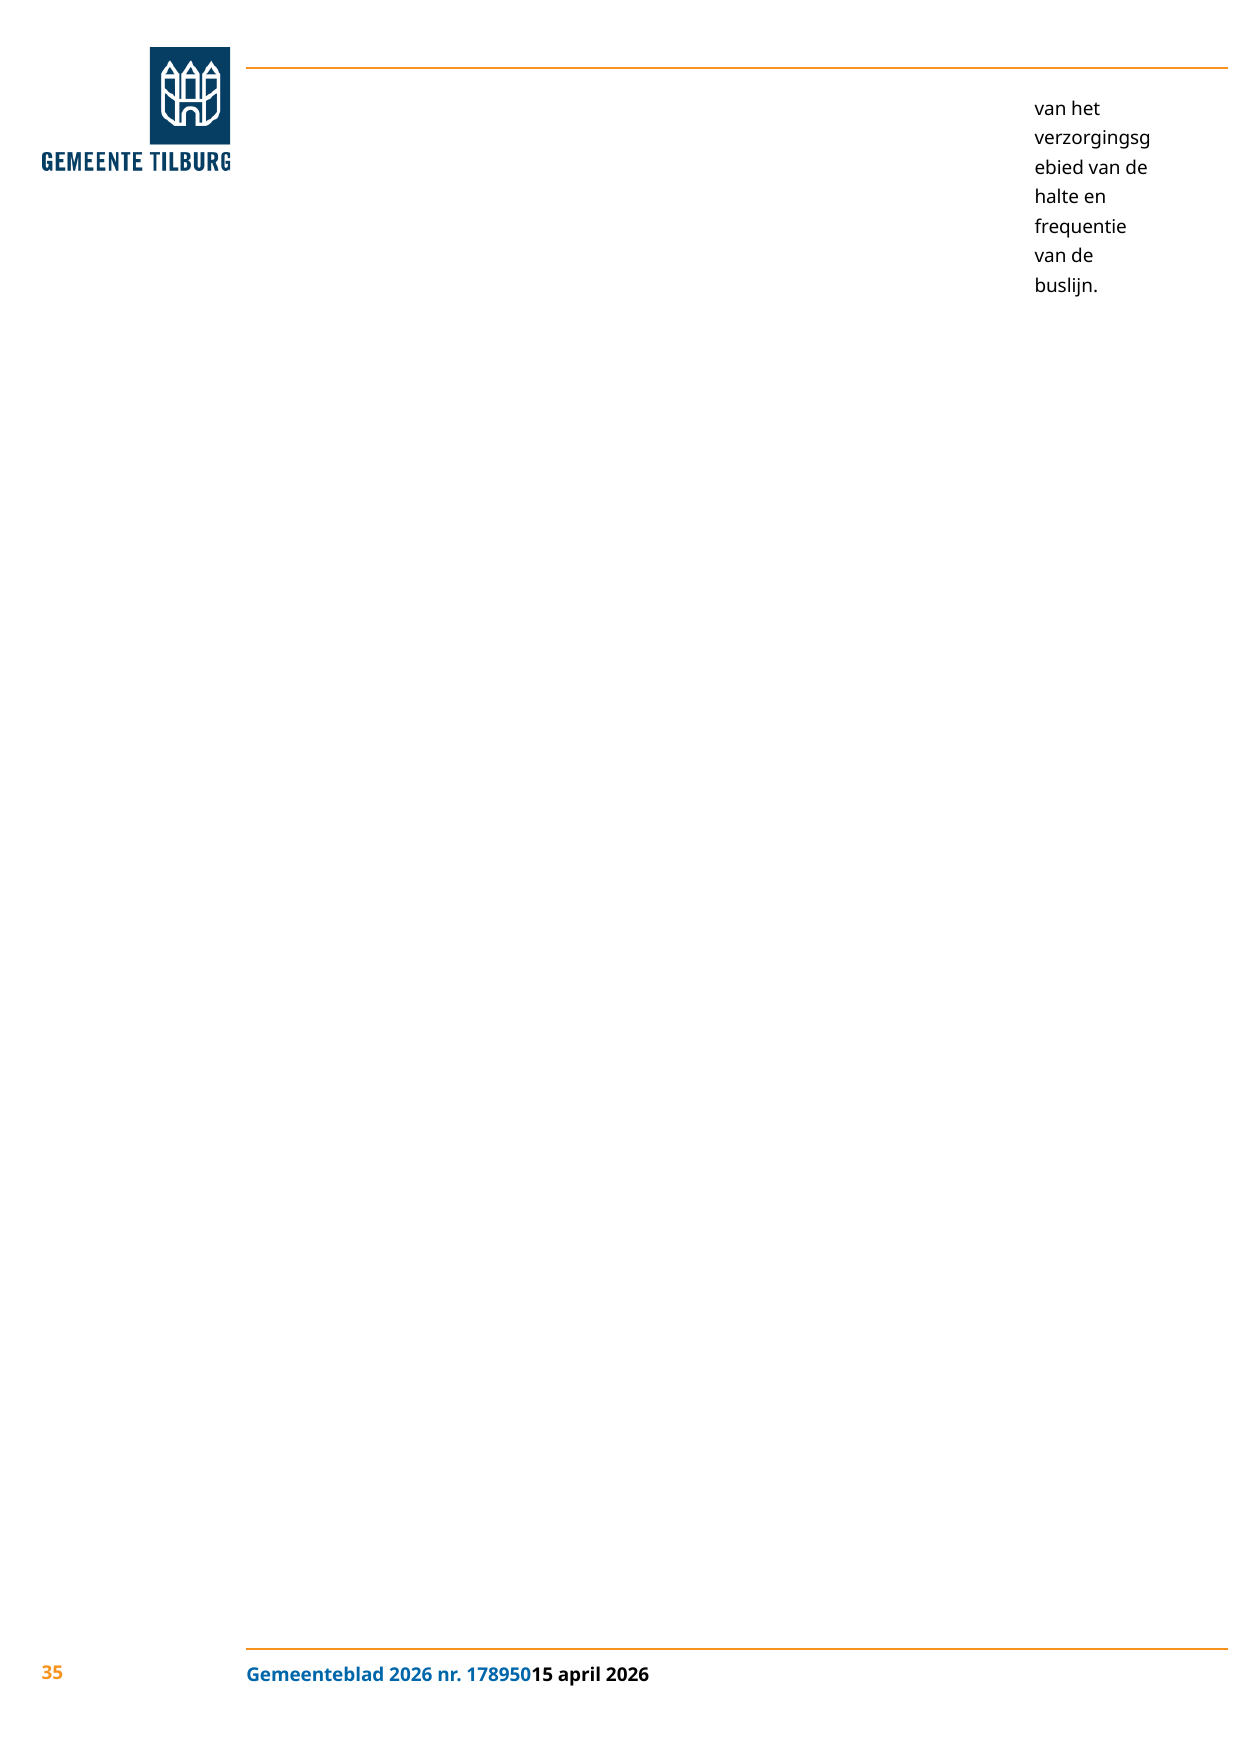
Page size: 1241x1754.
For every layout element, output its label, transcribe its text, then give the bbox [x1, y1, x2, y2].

table_cell [922, 95, 1034, 298]
table_cell [697, 95, 810, 298]
table_cell [810, 95, 922, 298]
table_cell [585, 95, 697, 298]
table_cell van het verzorgingsgebied van de halte en frequentie van de buslijn. [1034, 95, 1152, 298]
table_cell [473, 95, 585, 298]
table_cell [360, 95, 473, 298]
table_cell [248, 95, 360, 298]
picture [41, 47, 231, 172]
